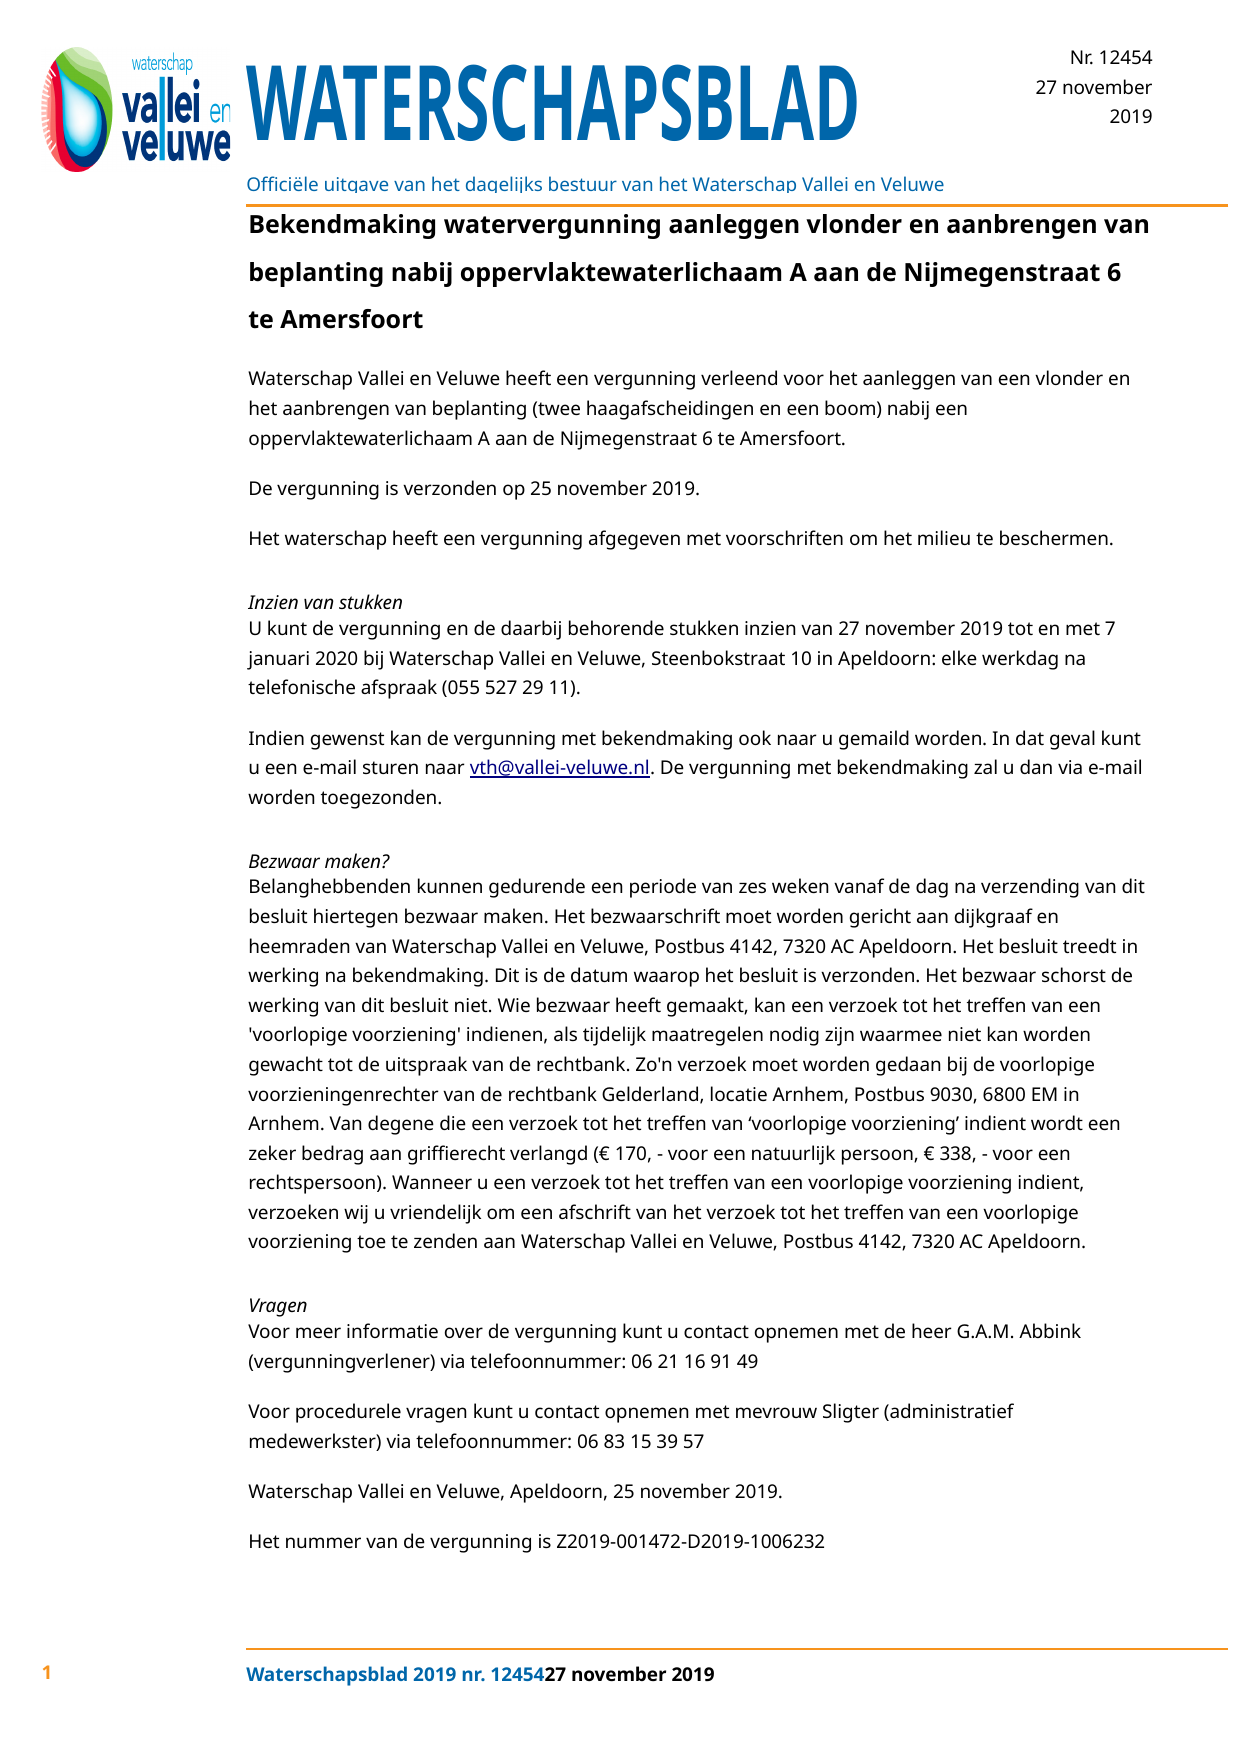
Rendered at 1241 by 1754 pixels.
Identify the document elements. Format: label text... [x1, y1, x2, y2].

text Bekendmaking watervergunning aanleggen vlonder en aanbrengen van beplanting nabij oppervlaktewaterlichaam A aan de Nijmegenstraat 6 te Amersfoort [248, 207, 1152, 336]
text Het nummer van de vergunning is Z2019-001472-D2019-1006232 [248, 1529, 1152, 1554]
picture [41, 47, 231, 172]
text Waterschap Vallei en Veluwe, Apeldoorn, 25 november 2019. [248, 1478, 1152, 1504]
text Het waterschap heeft een vergunning afgegeven met voorschriften om het milieu te beschermen. [248, 526, 1152, 551]
text U kunt de vergunning en de daarbij behorende stukken inzien van 27 november 2019 tot en met 7 januari 2020 bij Waterschap Vallei en Veluwe, Steenbokstraat 10 in Apeldoorn: elke werkdag na telefonische afspraak (055 527 29 11). [248, 615, 1152, 700]
text Inzien van stukken [248, 589, 1152, 615]
text Bezwaar maken? [248, 848, 1152, 874]
text Indien gewenst kan de vergunning met bekendmaking ook naar u gemaild worden. In dat geval kunt u een e-mail sturen naar vth@vallei-veluwe.nl. De vergunning met bekendmaking zal u dan via e-mail worden toegezonden. [248, 725, 1152, 810]
text De vergunning is verzonden op 25 november 2019. [248, 475, 1152, 501]
text Voor meer informatie over de vergunning kunt u contact opnemen met de heer G.A.M. Abbink (vergunningverlener) via telefoonnummer: 06 21 16 91 49 [248, 1318, 1152, 1374]
text Vragen [248, 1293, 1152, 1318]
text Voor procedurele vragen kunt u contact opnemen met mevrouw Sligter (administratief medewerkster) via telefoonnummer: 06 83 15 39 57 [248, 1398, 1152, 1454]
text Belanghebbenden kunnen gedurende een periode van zes weken vanaf de dag na verzending van dit besluit hiertegen bezwaar maken. Het bezwaarschrift moet worden gericht aan dijkgraaf en heemraden van Waterschap Vallei en Veluwe, Postbus 4142, 7320 AC Apeldoorn. Het besluit treedt in werking na bekendmaking. Dit is de datum waarop het besluit is verzonden. Het bezwaar schorst de werking van dit besluit niet. Wie bezwaar heeft gemaakt, kan een verzoek tot het treffen van een 'voorlopige voorziening' indienen, als tijdelijk maatregelen nodig zijn waarmee niet kan worden gewacht tot de uitspraak van de rechtbank. Zo'n verzoek moet worden gedaan bij de voorlopige voorzieningenrechter van de rechtbank Gelderland, locatie Arnhem, Postbus 9030, 6800 EM in Arnhem. Van degene die een verzoek tot het treffen van ‘voorlopige voorziening’ indient wordt een zeker bedrag aan griffierecht verlangd (€ 170, - voor een natuurlijk persoon, € 338, - voor een rechtspersoon). Wanneer u een verzoek tot het treffen van een voorlopige voorziening indient, verzoeken wij u vriendelijk om een afschrift van het verzoek tot het treffen van een voorlopige voorziening toe te zenden aan Waterschap Vallei en Veluwe, Postbus 4142, 7320 AC Apeldoorn. [248, 874, 1152, 1254]
text Waterschap Vallei en Veluwe heeft een vergunning verleend voor het aanleggen van een vlonder en het aanbrengen van beplanting (twee haagafscheidingen en een boom) nabij een oppervlaktewaterlichaam A aan de Nijmegenstraat 6 te Amersfoort. [248, 366, 1152, 450]
